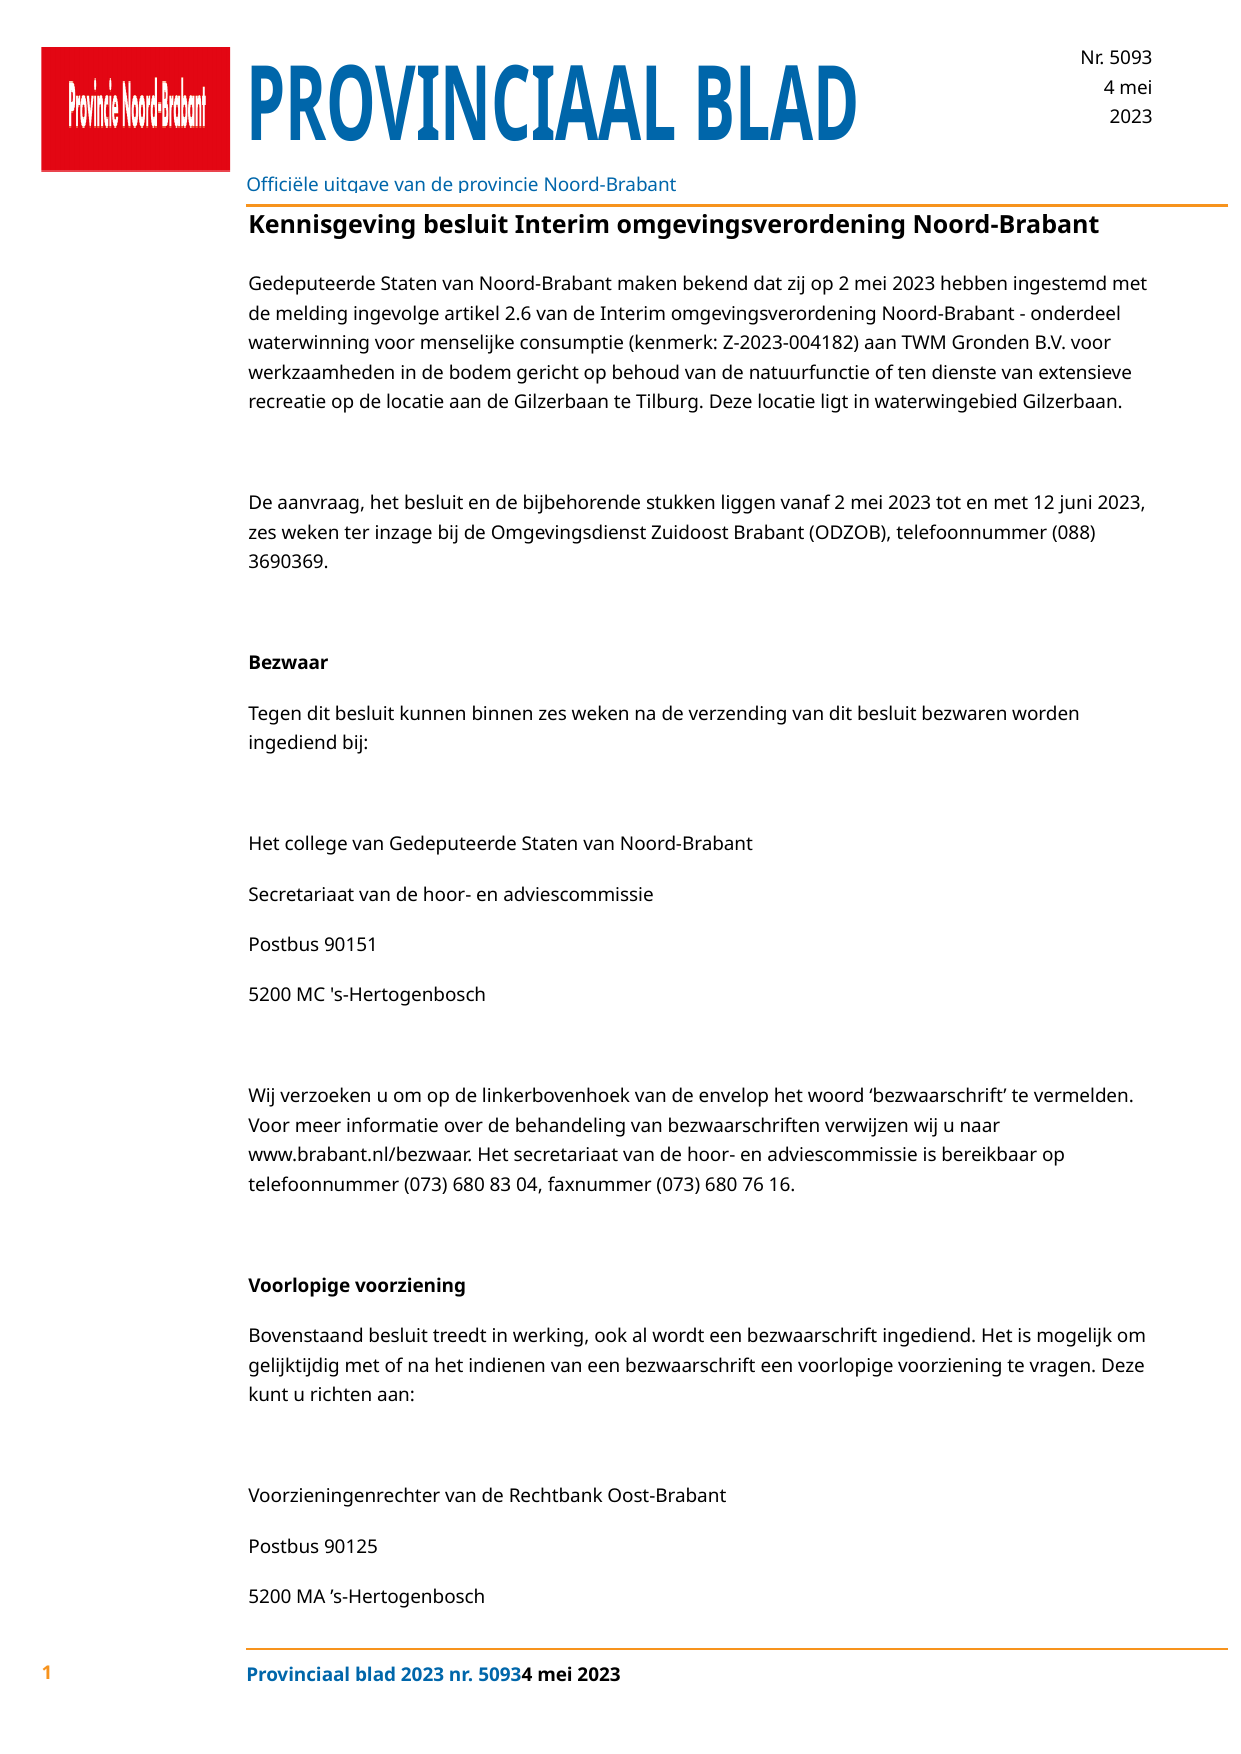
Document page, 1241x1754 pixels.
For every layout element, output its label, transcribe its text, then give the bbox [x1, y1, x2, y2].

text Tegen dit besluit kunnen binnen zes weken na de verzending van dit besluit bezwaren worden ingediend bij: [248, 700, 1152, 755]
text Postbus 90125 [248, 1533, 1152, 1558]
picture [41, 47, 231, 172]
text Het college van Gedeputeerde Staten van Noord-Brabant [248, 830, 1152, 856]
text Bovenstaand besluit treedt in werking, ook al wordt een bezwaarschrift ingediend. Het is mogelijk om gelijktijdig met of na het indienen van een bezwaarschrift een voorlopige voorziening te vragen. Deze kunt u richten aan: [248, 1322, 1152, 1407]
text Secretariaat van de hoor- en adviescommissie [248, 881, 1152, 906]
text Postbus 90151 [248, 931, 1152, 957]
text Gedeputeerde Staten van Noord-Brabant maken bekend dat zij op 2 mei 2023 hebben ingestemd met de melding ingevolge artikel 2.6 van de Interim omgevingsverordening Noord-Brabant - onderdeel waterwinning voor menselijke consumptie (kenmerk: Z-2023-004182) aan TWM Gronden B.V. voor werkzaamheden in de bodem gericht op behoud van de natuurfunctie of ten dienste van extensieve recreatie op de locatie aan de Gilzerbaan te Tilburg. Deze locatie ligt in waterwingebied Gilzerbaan. [248, 270, 1152, 414]
text 5200 MA ’s-Hertogenbosch [248, 1583, 1152, 1609]
text De aanvraag, het besluit en de bijbehorende stukken liggen vanaf 2 mei 2023 tot en met 12 juni 2023, zes weken ter inzage bij de Omgevingsdienst Zuidoost Brabant (ODZOB), telefoonnummer (088) 3690369. [248, 489, 1152, 574]
text Kennisgeving besluit Interim omgevingsverordening Noord-Brabant [248, 207, 1152, 241]
text Bezwaar [248, 649, 1152, 675]
text Voorzieningenrechter van de Rechtbank Oost-Brabant [248, 1482, 1152, 1508]
text Voorlopige voorziening [248, 1272, 1152, 1298]
text 5200 MC 's-Hertogenbosch [248, 982, 1152, 1007]
text Wij verzoeken u om op de linkerbovenhoek van de envelop het woord ‘bezwaarschrift’ te vermelden. Voor meer informatie over de behandeling van bezwaarschriften verwijzen wij u naar www.brabant.nl/bezwaar. Het secretariaat van de hoor- en adviescommissie is bereikbaar op telefoonnummer (073) 680 83 04, faxnummer (073) 680 76 16. [248, 1082, 1152, 1197]
